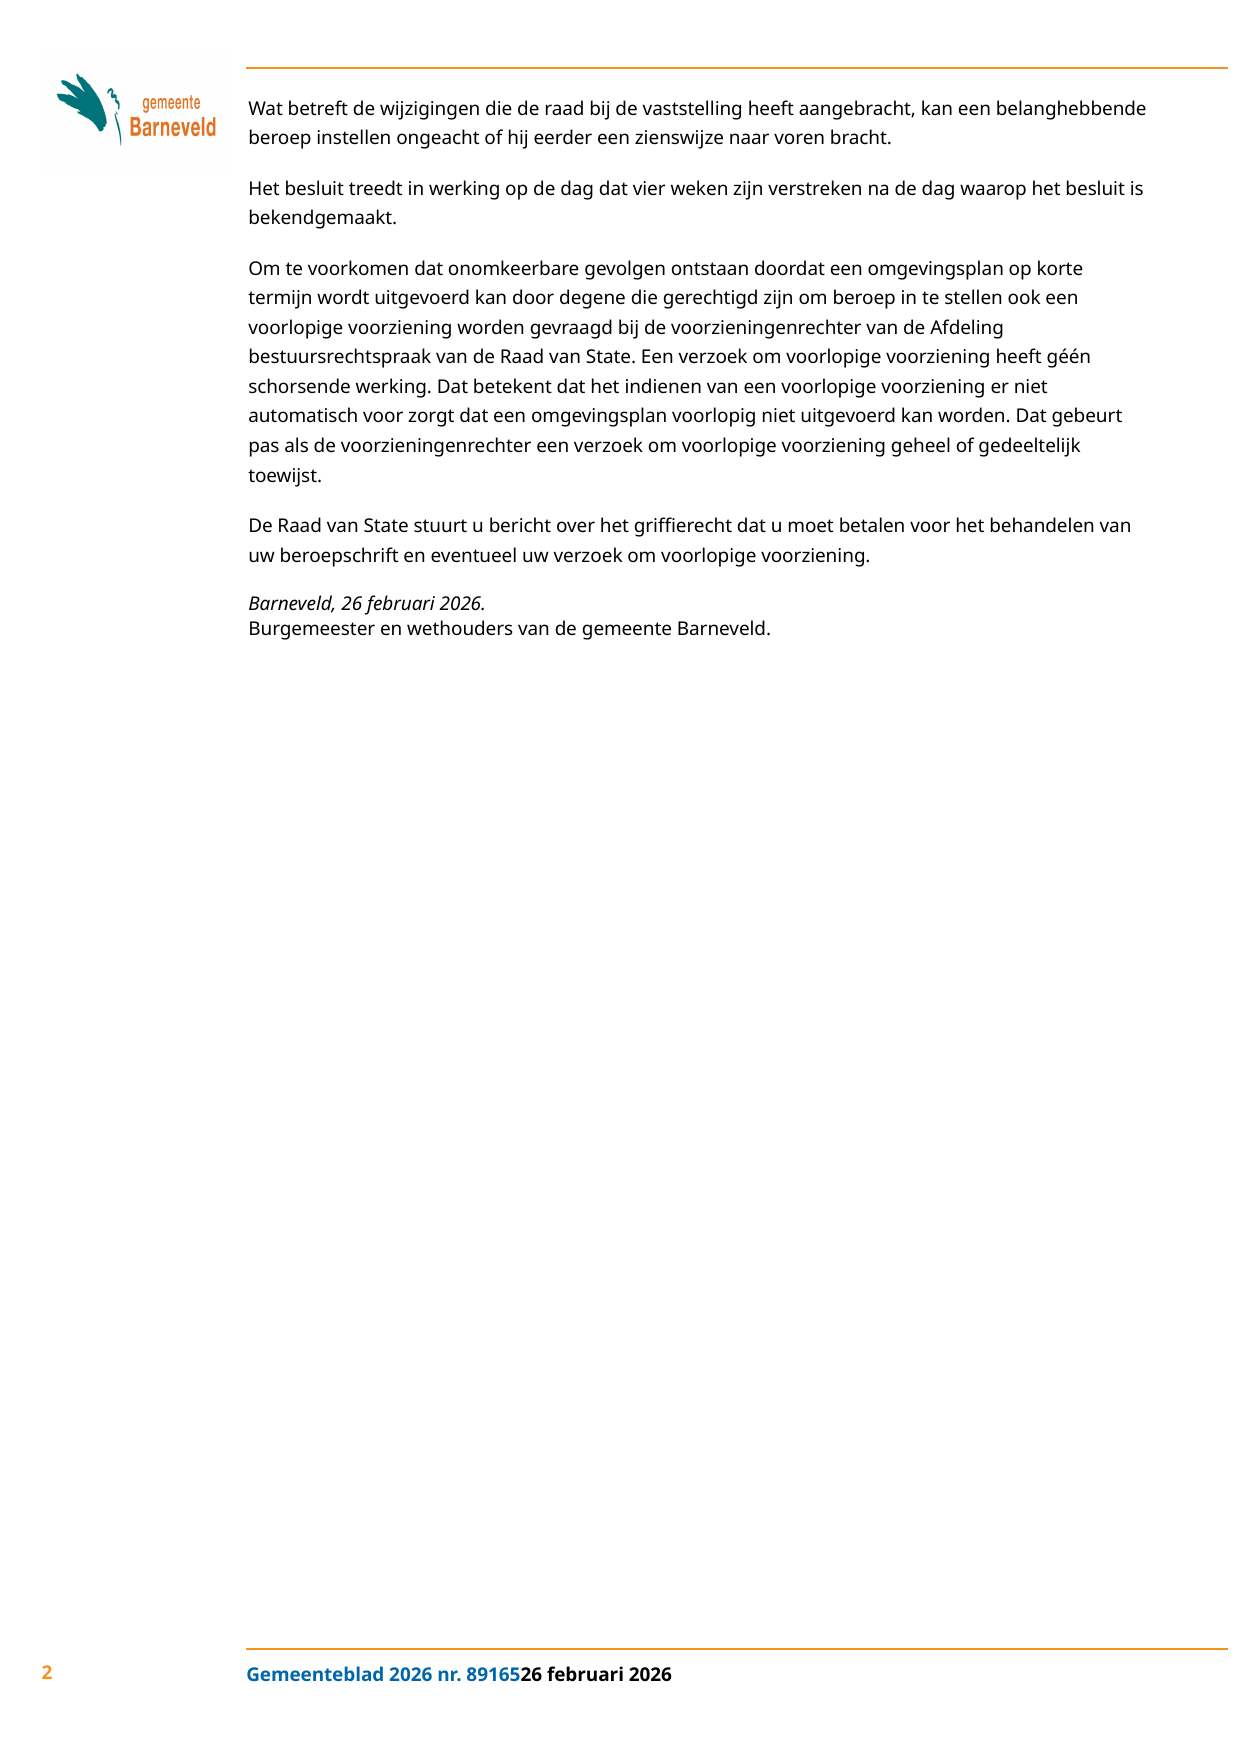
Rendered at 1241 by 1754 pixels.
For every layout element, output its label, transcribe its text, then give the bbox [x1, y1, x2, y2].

text Om te voorkomen dat onomkeerbare gevolgen ontstaan doordat een omgevingsplan op korte termijn wordt uitgevoerd kan door degene die gerechtigd zijn om beroep in te stellen ook een voorlopige voorziening worden gevraagd bij de voorzieningenrechter van de Afdeling bestuursrechtspraak van de Raad van State. Een verzoek om voorlopige voorziening heeft géén schorsende werking. Dat betekent dat het indienen van een voorlopige voorziening er niet automatisch voor zorgt dat een omgevingsplan voorlopig niet uitgevoerd kan worden. Dat gebeurt pas als de voorzieningenrechter een verzoek om voorlopige voorziening geheel of gedeeltelijk toewijst. [248, 255, 1152, 488]
text Barneveld, 26 februari 2026. [248, 590, 1152, 615]
text Burgemeester en wethouders van de gemeente Barneveld. [248, 615, 1152, 641]
text Het besluit treedt in werking op de dag dat vier weken zijn verstreken na de dag waarop het besluit is bekendgemaakt. [248, 175, 1152, 230]
picture [41, 47, 231, 172]
text Wat betreft de wijzigingen die de raad bij de vaststelling heeft aangebracht, kan een belanghebbende beroep instellen ongeacht of hij eerder een zienswijze naar voren bracht. [248, 95, 1152, 150]
text De Raad van State stuurt u bericht over het griffierecht dat u moet betalen voor het behandelen van uw beroepschrift en eventueel uw verzoek om voorlopige voorziening. [248, 512, 1152, 568]
